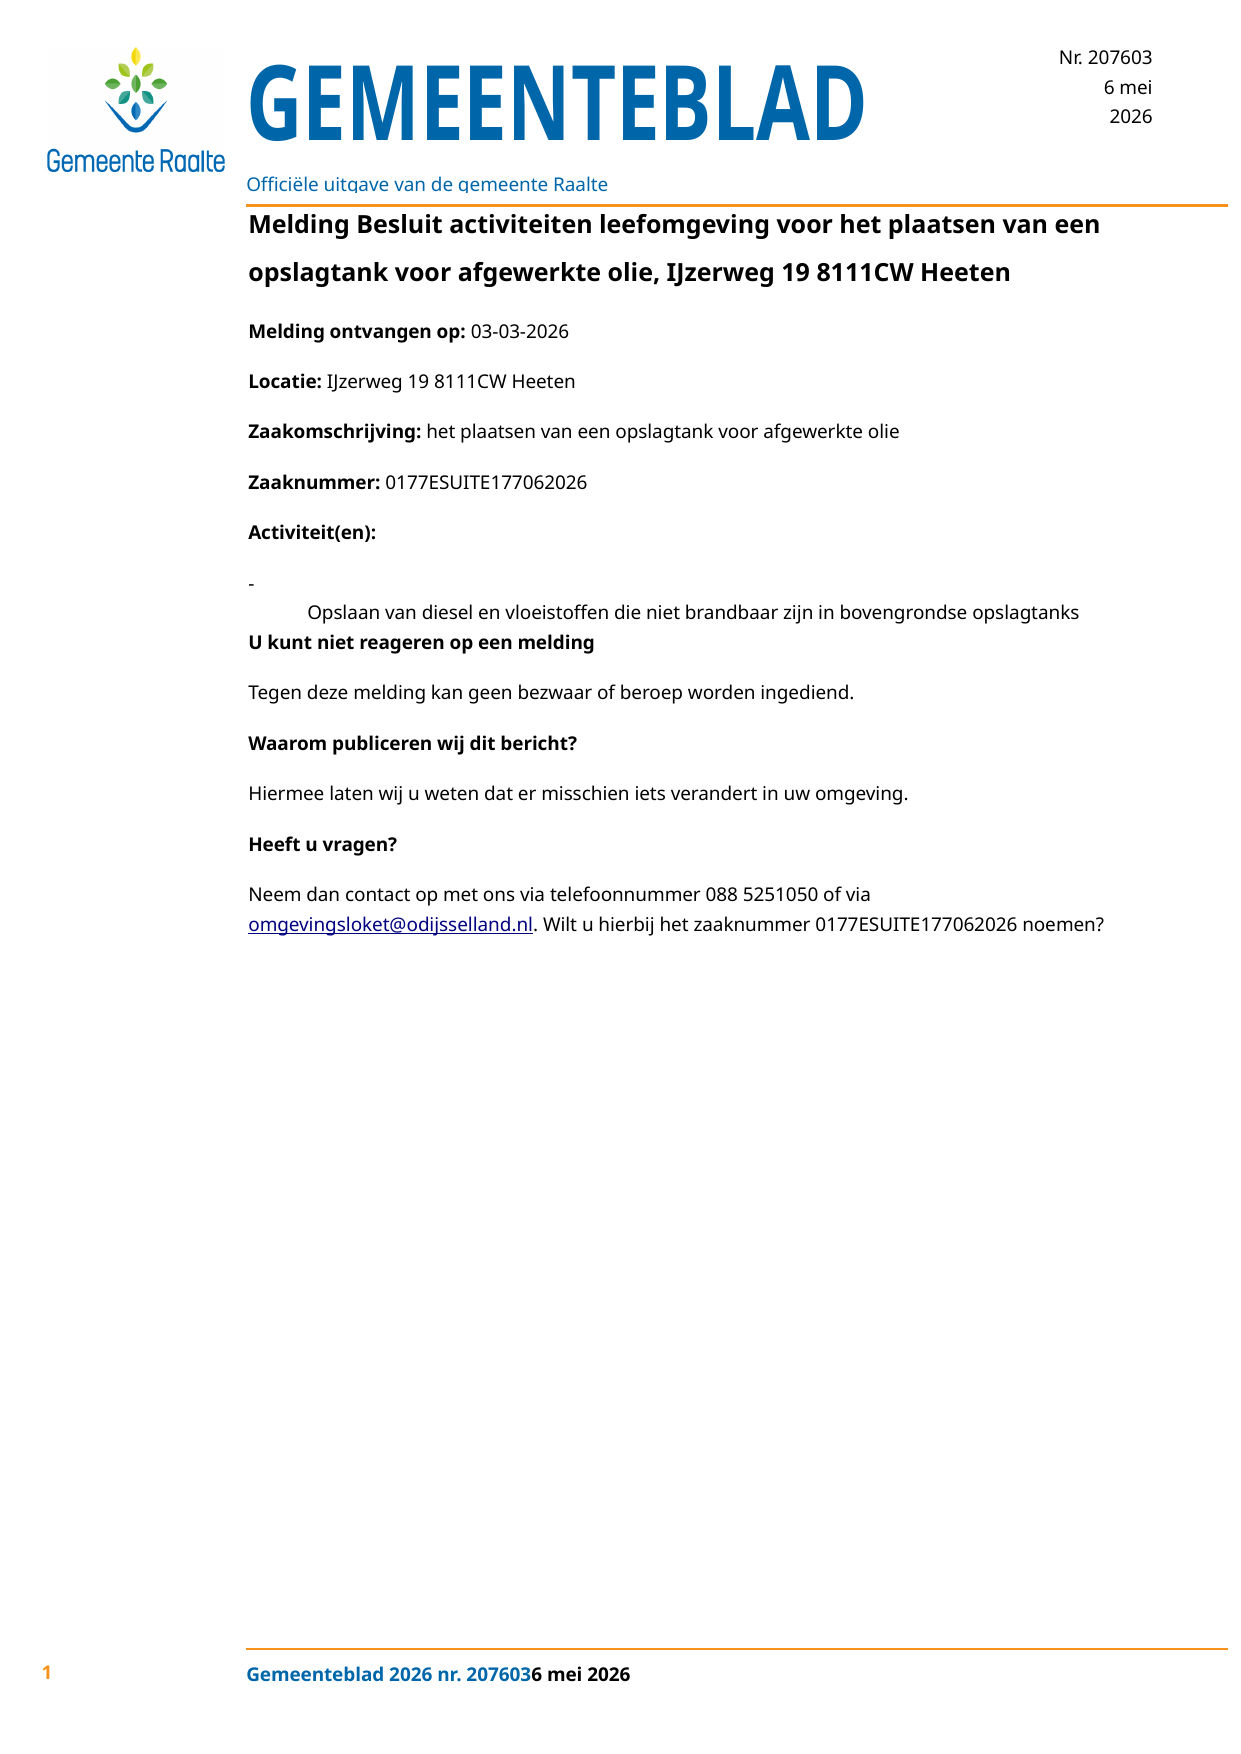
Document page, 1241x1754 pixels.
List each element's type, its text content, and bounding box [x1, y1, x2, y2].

text Melding Besluit activiteiten leefomgeving voor het plaatsen van een opslagtank voor afgewerkte olie, IJzerweg 19 8111CW Heeten [248, 207, 1152, 288]
text Waarom publiceren wij dit bericht? [248, 730, 1152, 756]
text Zaaknummer: 0177ESUITE177062026 [248, 469, 1152, 495]
list Opslaan van diesel en vloeistoffen die niet brandbaar zijn in bovengrondse opslagtanks [248, 599, 1152, 625]
text Tegen deze melding kan geen bezwaar of beroep worden ingediend. [248, 679, 1152, 705]
text Activiteit(en): [248, 519, 1152, 545]
text U kunt niet reageren op een melding [248, 629, 1152, 655]
picture [41, 47, 231, 172]
text Hiermee laten wij u weten dat er misschien iets verandert in uw omgeving. [248, 780, 1152, 806]
text Melding ontvangen op: 03-03-2026 [248, 318, 1152, 344]
text Neem dan contact op met ons via telefoonnummer 088 5251050 of via omgevingsloket@odijsselland.nl. Wilt u hierbij het zaaknummer 0177ESUITE177062026 noemen? [248, 881, 1152, 937]
text Locatie: IJzerweg 19 8111CW Heeten [248, 368, 1152, 394]
text Zaakomschrijving: het plaatsen van een opslagtank voor afgewerkte olie [248, 419, 1152, 444]
text Heeft u vragen? [248, 831, 1152, 857]
